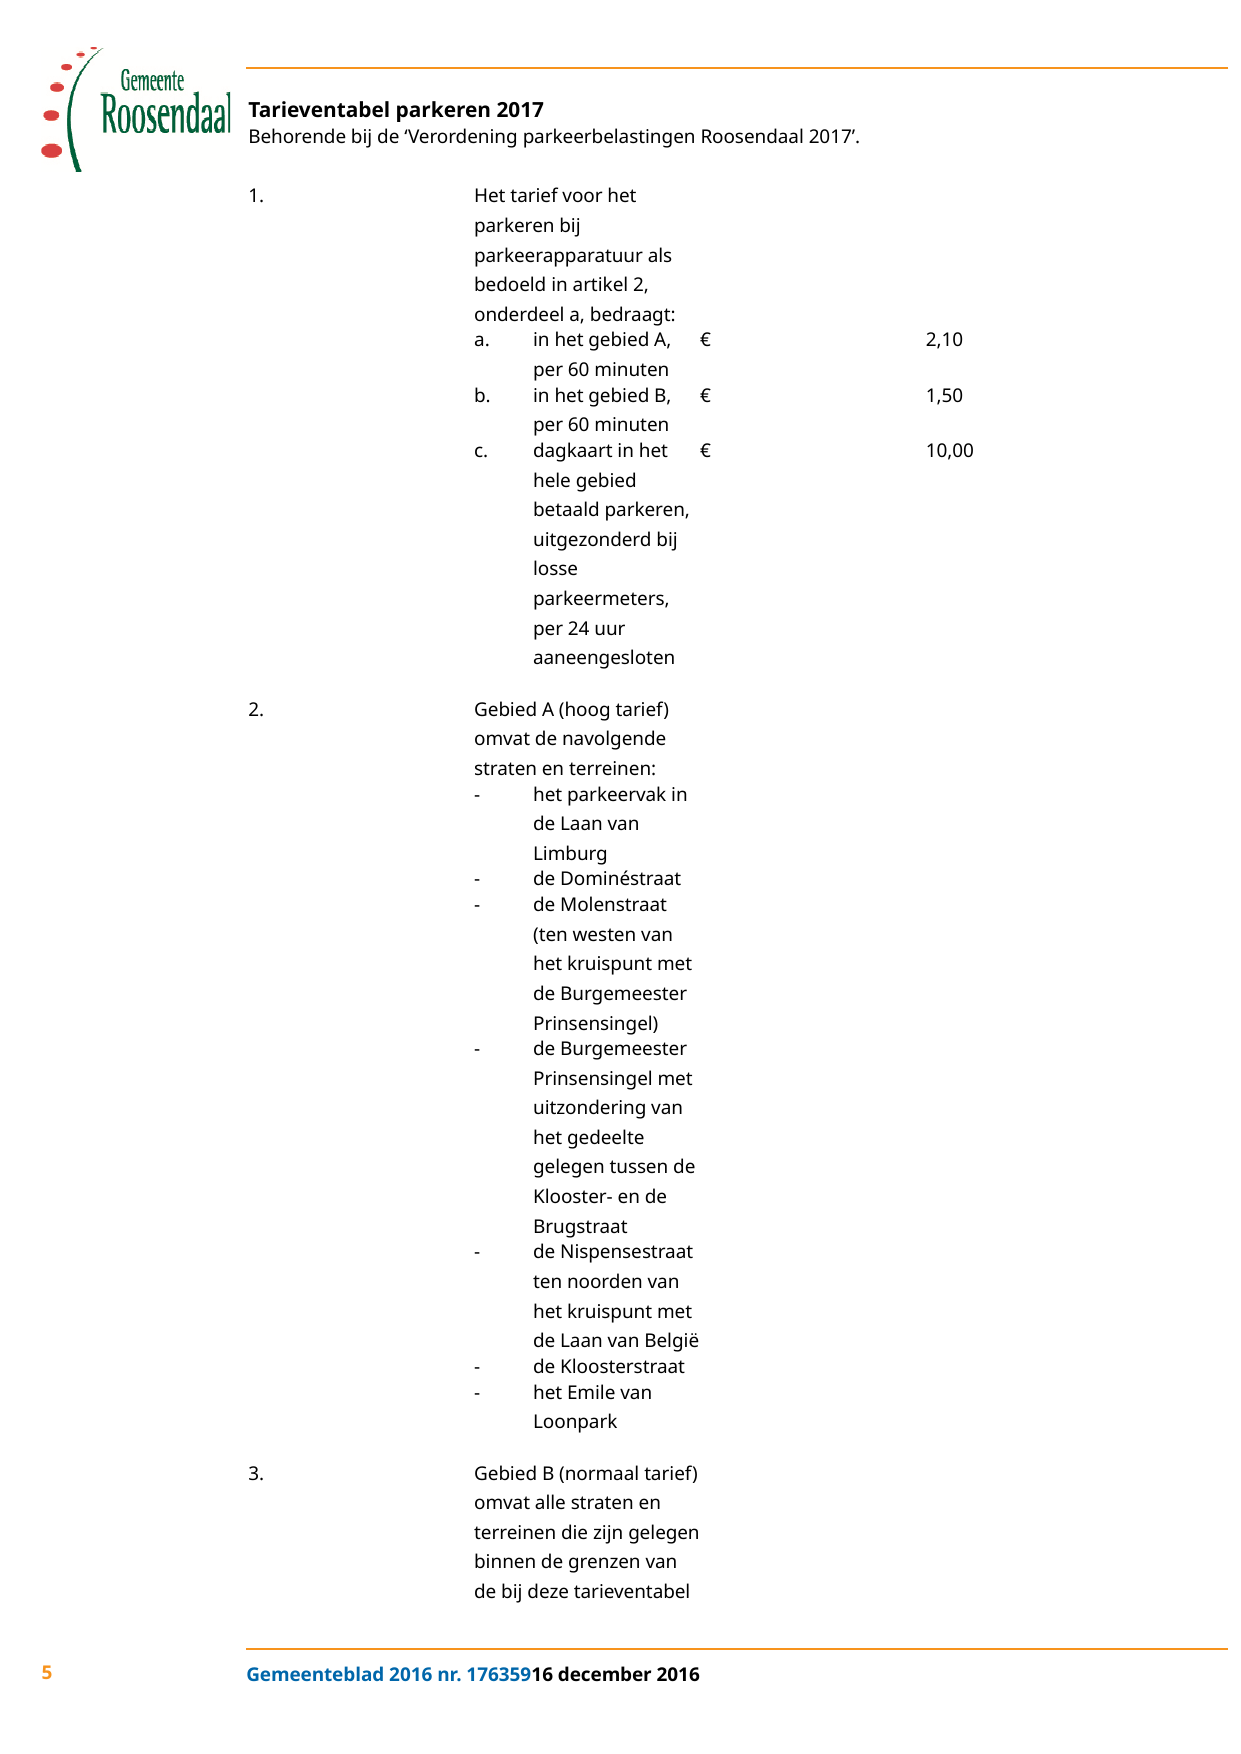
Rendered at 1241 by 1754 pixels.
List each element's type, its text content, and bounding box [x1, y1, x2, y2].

text Tarieventabel parkeren 2017 [248, 95, 1152, 123]
table_cell [926, 670, 1152, 696]
table_cell [248, 1239, 474, 1353]
table_cell [700, 891, 926, 1035]
table_cell [474, 1434, 700, 1460]
table_cell € [700, 327, 926, 382]
table_cell Gebied A (hoog tarief) omvat de navolgende straten en terreinen: [474, 696, 700, 781]
table_cell [926, 1353, 1152, 1379]
table_cell [248, 1434, 474, 1460]
table_cell [700, 866, 926, 891]
table_cell [926, 866, 1152, 891]
text Behorende bij de ‘Verordening parkeerbelastingen Roosendaal 2017’. [248, 123, 1152, 149]
table_cell [248, 781, 474, 866]
table_cell [248, 670, 474, 696]
table_cell [248, 327, 474, 382]
table_cell het parkeervak in de Laan van Limburg [474, 781, 700, 866]
table_cell 1,50 [926, 382, 1152, 437]
table_cell [926, 696, 1152, 781]
table_cell 10,00 [926, 437, 1152, 670]
table_cell de Kloosterstraat [474, 1353, 700, 1379]
table_cell [700, 1035, 926, 1239]
table_cell [700, 781, 926, 866]
table_cell [700, 1434, 926, 1460]
table_cell 2. [248, 696, 474, 781]
table_cell [248, 382, 474, 437]
table_header Het tarief voor het parkeren bij parkeerapparatuur als bedoeld in artikel 2, onderdeel a, bedraagt: [474, 183, 700, 327]
table_cell [248, 1379, 474, 1434]
table_cell in het gebied A, per 60 minuten [474, 327, 700, 382]
table_cell [926, 781, 1152, 866]
table_cell [248, 891, 474, 1035]
table_cell dagkaart in het hele gebied betaald parkeren, uitgezonderd bij losse parkeermeters, per 24 uur aaneengesloten [474, 437, 700, 670]
table_header [926, 183, 1152, 327]
table_cell [700, 1239, 926, 1353]
table_cell 2,10 [926, 327, 1152, 382]
table_cell [926, 1035, 1152, 1239]
table_cell het Emile van Loonpark [474, 1379, 700, 1434]
table_cell [248, 866, 474, 891]
table_header [700, 183, 926, 327]
table_cell de Molenstraat (ten westen van het kruispunt met de Burgemeester Prinsensingel) [474, 891, 700, 1035]
table_cell [926, 891, 1152, 1035]
table_cell [474, 670, 700, 696]
table_cell [700, 1460, 926, 1604]
table_cell de Dominéstraat [474, 866, 700, 891]
table_cell [700, 670, 926, 696]
table_cell Gebied B (normaal tarief) omvat alle straten en terreinen die zijn gelegen binnen de grenzen van de bij deze tarieventabel [474, 1460, 700, 1604]
table_cell [248, 437, 474, 670]
table_cell [700, 1379, 926, 1434]
table_cell de Burgemeester Prinsensingel met uitzondering van het gedeelte gelegen tussen de Klooster- en de Brugstraat [474, 1035, 700, 1239]
table_cell 3. [248, 1460, 474, 1604]
table_cell [926, 1460, 1152, 1604]
table_cell € [700, 382, 926, 437]
table_cell € [700, 437, 926, 670]
table_cell [248, 1035, 474, 1239]
table_cell [248, 1353, 474, 1379]
table_header 1. [248, 183, 474, 327]
table_cell [926, 1239, 1152, 1353]
table_cell [700, 1353, 926, 1379]
table_cell [926, 1434, 1152, 1460]
picture [41, 47, 231, 172]
table_cell [926, 1379, 1152, 1434]
table_cell de Nispensestraat ten noorden van het kruispunt met de Laan van België [474, 1239, 700, 1353]
table_cell in het gebied B, per 60 minuten [474, 382, 700, 437]
table_cell [700, 696, 926, 781]
